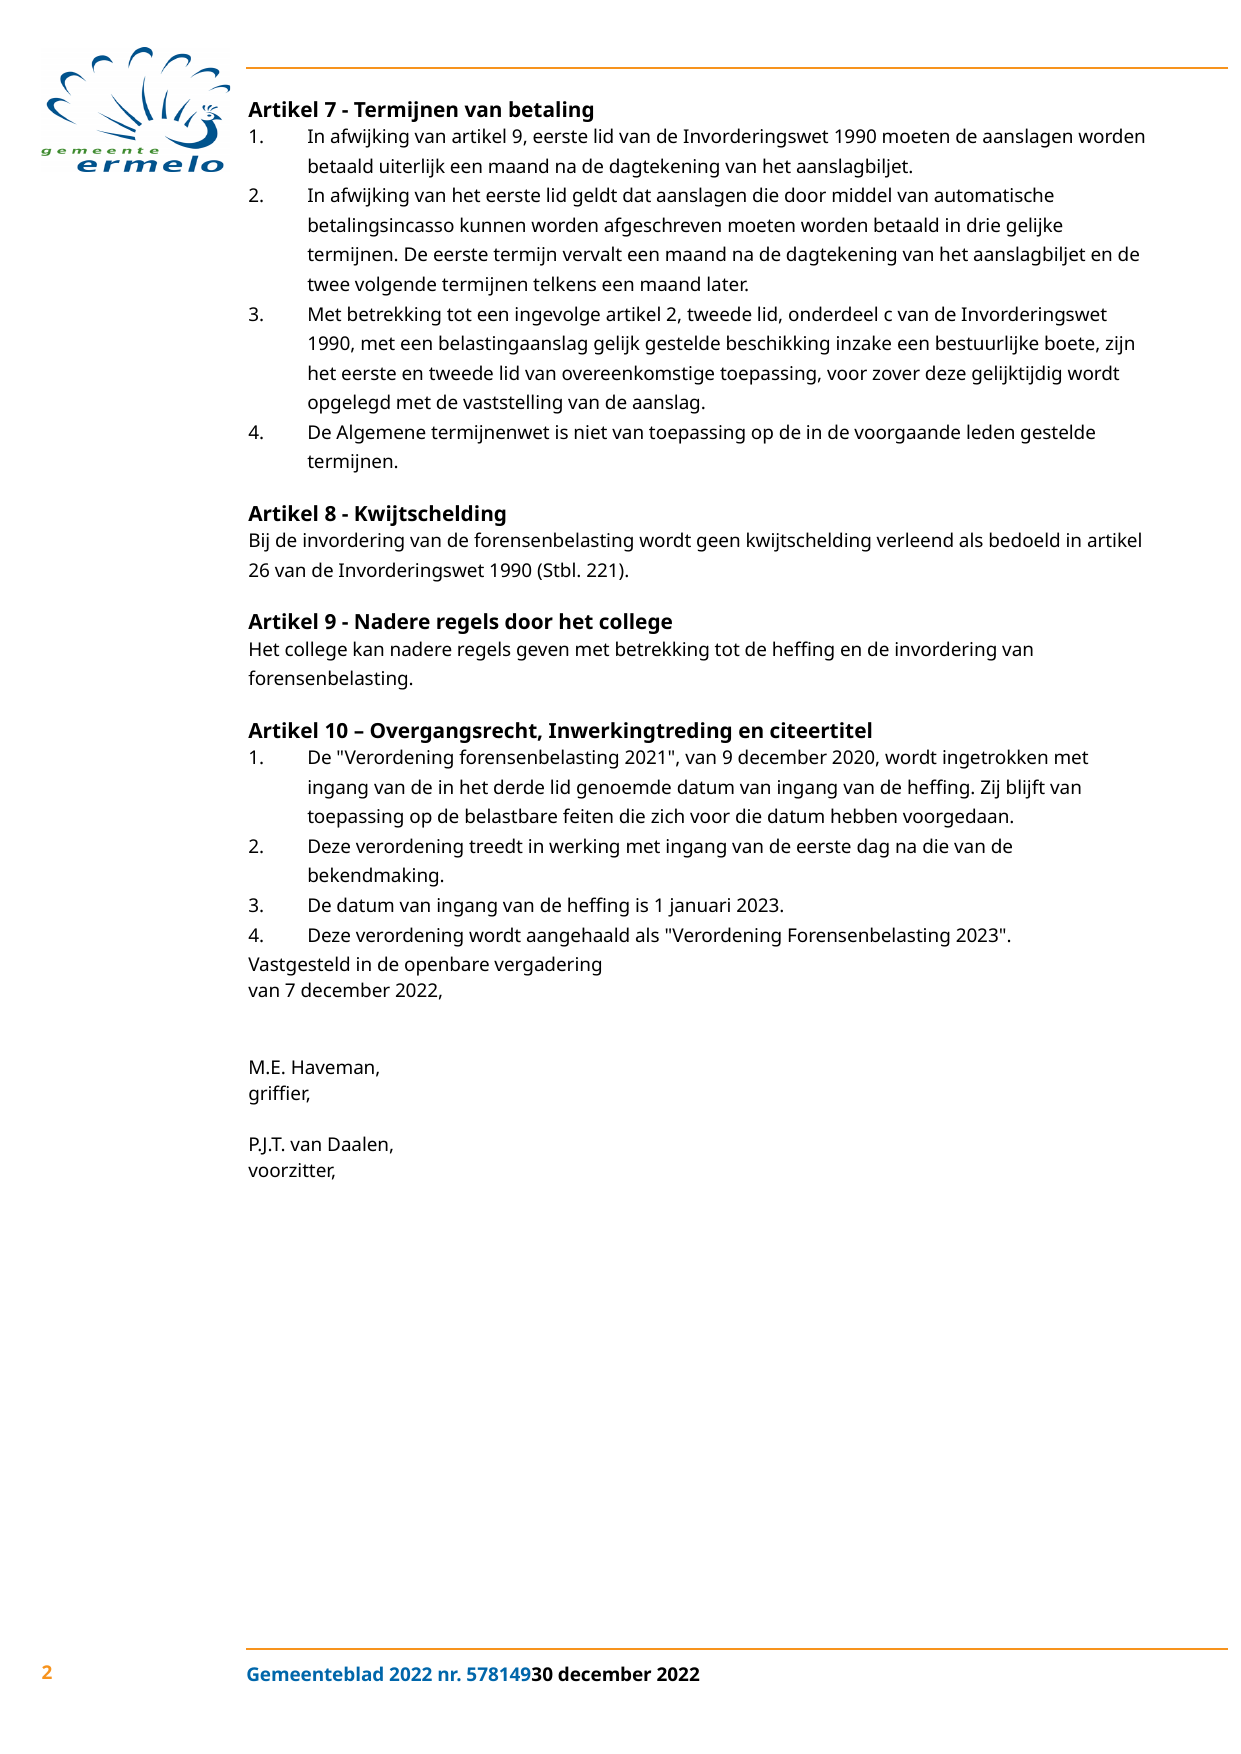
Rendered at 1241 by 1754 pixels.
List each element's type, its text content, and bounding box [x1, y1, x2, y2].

text voorzitter, [248, 1157, 1152, 1183]
list Met betrekking tot een ingevolge artikel 2, tweede lid, onderdeel c van de Invorderingswet 1990, met een belastingaanslag gelijk gestelde beschikking inzake een bestuurlijke boete, zijn het eerste en tweede lid van overeenkomstige toepassing, voor zover deze gelijktijdig wordt opgelegd met de vaststelling van de aanslag. [248, 301, 1152, 415]
list In afwijking van artikel 9, eerste lid van de Invorderingswet 1990 moeten de aanslagen worden betaald uiterlijk een maand na de dagtekening van het aanslagbiljet. [248, 123, 1152, 178]
list Deze verordening treedt in werking met ingang van de eerste dag na die van de bekendmaking. [248, 833, 1152, 888]
text griffier, [248, 1080, 1152, 1106]
text Artikel 8 - Kwijtschelding [248, 499, 1152, 527]
text Artikel 7 - Termijnen van betaling [248, 95, 1152, 123]
text Artikel 10 – Overgangsrecht, Inwerkingtreding en citeertitel [248, 716, 1152, 744]
picture [41, 47, 231, 172]
text Het college kan nadere regels geven met betrekking tot de heffing en de invordering van forensenbelasting. [248, 636, 1152, 691]
list In afwijking van het eerste lid geldt dat aanslagen die door middel van automatische betalingsincasso kunnen worden afgeschreven moeten worden betaald in drie gelijke termijnen. De eerste termijn vervalt een maand na de dagtekening van het aanslagbiljet en de twee volgende termijnen telkens een maand later. [248, 182, 1152, 297]
text P.J.T. van Daalen, [248, 1132, 1152, 1157]
text Artikel 9 - Nadere regels door het college [248, 607, 1152, 636]
text Vastgesteld in de openbare vergadering [248, 951, 1152, 977]
text M.E. Haveman, [248, 1054, 1152, 1080]
list Deze verordening wordt aangehaald als "Verordening Forensenbelasting 2023". [248, 922, 1152, 948]
list De datum van ingang van de heffing is 1 januari 2023. [248, 892, 1152, 918]
text Bij de invordering van de forensenbelasting wordt geen kwijtschelding verleend als bedoeld in artikel 26 van de Invorderingswet 1990 (Stbl. 221). [248, 527, 1152, 583]
list De "Verordening forensenbelasting 2021", van 9 december 2020, wordt ingetrokken met ingang van de in het derde lid genoemde datum van ingang van de heffing. Zij blijft van toepassing op de belastbare feiten die zich voor die datum hebben voorgedaan. [248, 744, 1152, 829]
list De Algemene termijnenwet is niet van toepassing op de in de voorgaande leden gestelde termijnen. [248, 419, 1152, 474]
text van 7 december 2022, [248, 977, 1152, 1003]
